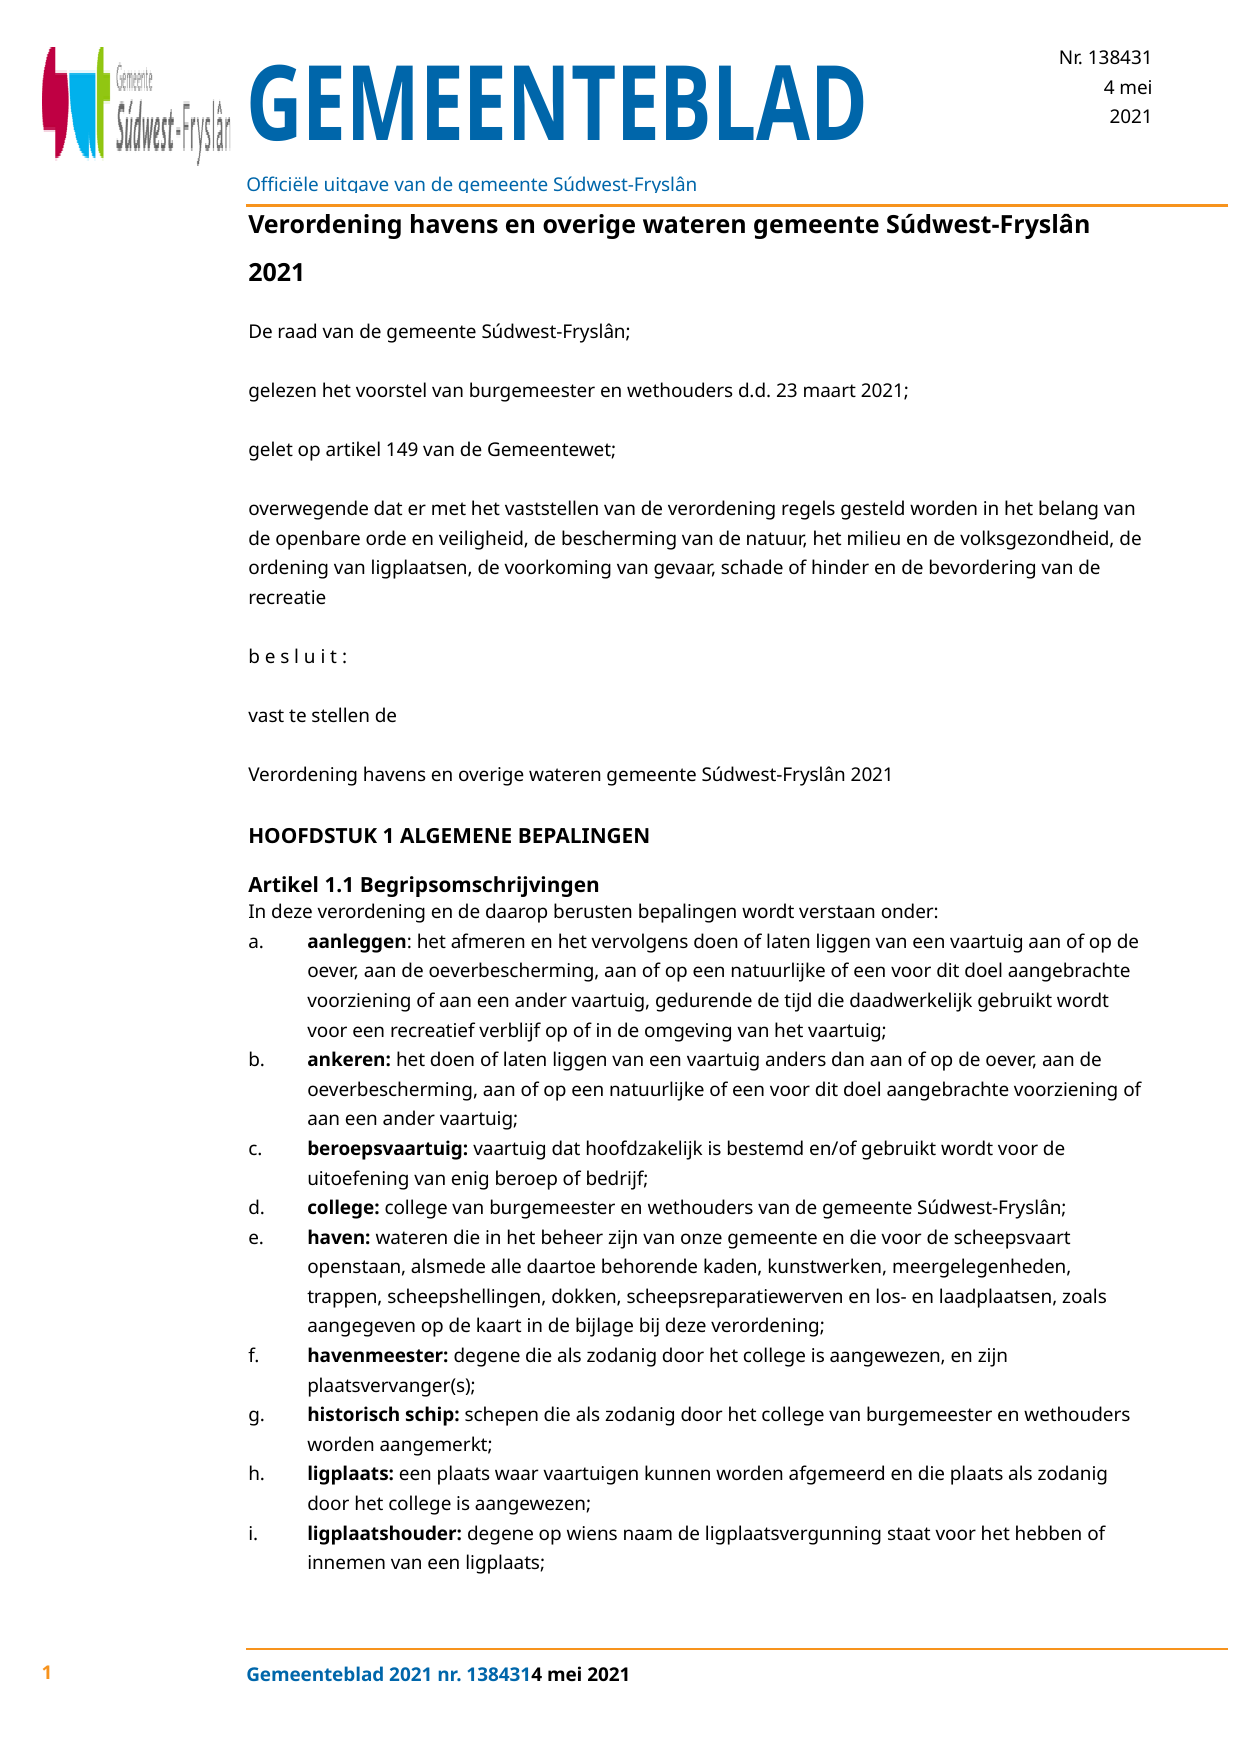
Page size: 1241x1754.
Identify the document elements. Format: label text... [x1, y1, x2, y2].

text Verordening havens en overige wateren gemeente Súdwest-Fryslân 2021 [248, 207, 1152, 288]
text b e s l u i t : [248, 643, 1152, 669]
text Verordening havens en overige wateren gemeente Súdwest-Fryslân 2021 [248, 762, 1152, 787]
list ligplaatshouder: degene op wiens naam de ligplaatsvergunning staat voor het hebben of innemen van een ligplaats; [248, 1520, 1152, 1575]
text overwegende dat er met het vaststellen van de verordening regels gesteld worden in het belang van de openbare orde en veiligheid, de bescherming van de natuur, het milieu en de volksgezondheid, de ordening van ligplaatsen, de voorkoming van gevaar, schade of hinder en de bevordering van de recreatie [248, 495, 1152, 610]
text Artikel 1.1 Begripsomschrijvingen [248, 870, 1152, 898]
list ligplaats: een plaats waar vaartuigen kunnen worden afgemeerd en die plaats als zodanig door het college is aangewezen; [248, 1461, 1152, 1516]
list ankeren: het doen of laten liggen van een vaartuig anders dan aan of op de oever, aan de oeverbescherming, aan of op een natuurlijke of een voor dit doel aangebrachte voorziening of aan een ander vaartuig; [248, 1046, 1152, 1131]
list beroepsvaartuig: vaartuig dat hoofdzakelijk is bestemd en/of gebruikt wordt voor de uitoefening van enig beroep of bedrijf; [248, 1135, 1152, 1191]
text gelezen het voorstel van burgemeester en wethouders d.d. 23 maart 2021; [248, 377, 1152, 403]
picture [41, 47, 231, 172]
text gelet op artikel 149 van de Gemeentewet; [248, 436, 1152, 462]
list college: college van burgemeester en wethouders van de gemeente Súdwest-Fryslân; [248, 1194, 1152, 1220]
list aanleggen: het afmeren en het vervolgens doen of laten liggen van een vaartuig aan of op de oever, aan de oeverbescherming, aan of op een natuurlijke of een voor dit doel aangebrachte voorziening of aan een ander vaartuig, gedurende de tijd die daadwerkelijk gebruikt wordt voor een recreatief verblijf op of in de omgeving van het vaartuig; [248, 928, 1152, 1043]
text In deze verordening en de daarop berusten bepalingen wordt verstaan onder: [248, 898, 1152, 924]
text HOOFDSTUK 1 ALGEMENE BEPALINGEN [248, 821, 1152, 849]
text De raad van de gemeente Súdwest-Fryslân; [248, 318, 1152, 344]
list havenmeester: degene die als zodanig door het college is aangewezen, en zijn plaatsvervanger(s); [248, 1342, 1152, 1398]
text vast te stellen de [248, 702, 1152, 728]
list haven: wateren die in het beheer zijn van onze gemeente en die voor de scheepsvaart openstaan, alsmede alle daartoe behorende kaden, kunstwerken, meergelegenheden, trappen, scheepshellingen, dokken, scheepsreparatiewerven en los- en laadplaatsen, zoals aangegeven op de kaart in de bijlage bij deze verordening; [248, 1224, 1152, 1338]
list historisch schip: schepen die als zodanig door het college van burgemeester en wethouders worden aangemerkt; [248, 1401, 1152, 1457]
